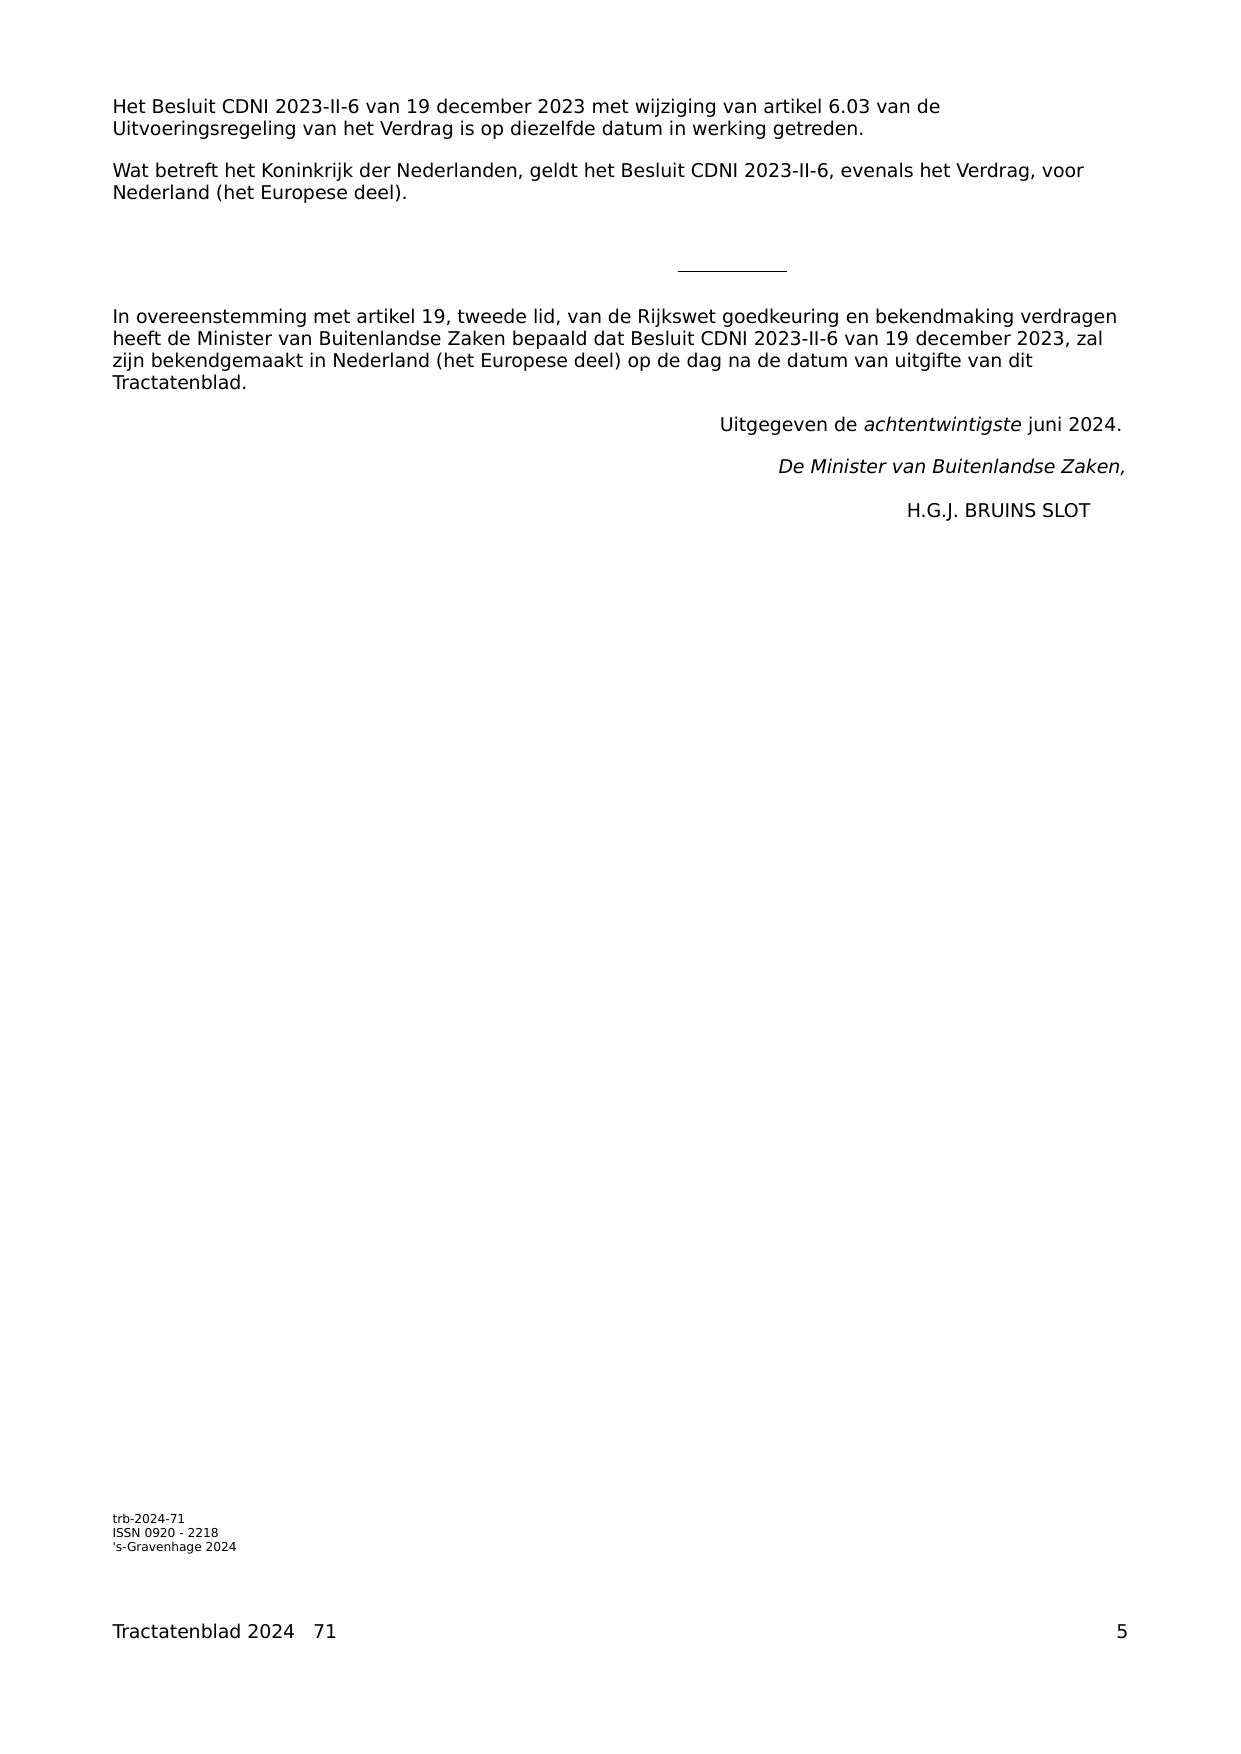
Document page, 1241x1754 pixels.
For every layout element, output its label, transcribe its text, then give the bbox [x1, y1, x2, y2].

text In overeenstemming met artikel 19, tweede lid, van de Rijkswet goedkeuring en bekendmaking verdragen heeft de Minister van Buitenlandse Zaken bepaald dat Besluit CDNI 2023-II-6 van 19 december 2023, zal zijn bekendgemaakt in Nederland (het Europese deel) op de dag na de datum van uitgifte van dit Tractatenblad. [112, 306, 1128, 394]
text Het Besluit CDNI 2023-II-6 van 19 december 2023 met wijziging van artikel 6.03 van de Uitvoeringsregeling van het Verdrag is op diezelfde datum in werking getreden. [112, 96, 1128, 140]
text Wat betreft het Koninkrijk der Nederlanden, geldt het Besluit CDNI 2023-II-6, evenals het Verdrag, voor Nederland (het Europese deel). [112, 160, 1128, 204]
text Uitgegeven de achtentwintigste juni 2024. [112, 414, 1128, 436]
text De Minister van Buitenlandse Zaken, H.G.J. BRUINS SLOT [112, 456, 1128, 522]
text trb-2024-71 [112, 1512, 346, 1526]
text ISSN 0920 - 2218 [112, 1526, 346, 1540]
text 's-Gravenhage 2024 [112, 1540, 346, 1554]
